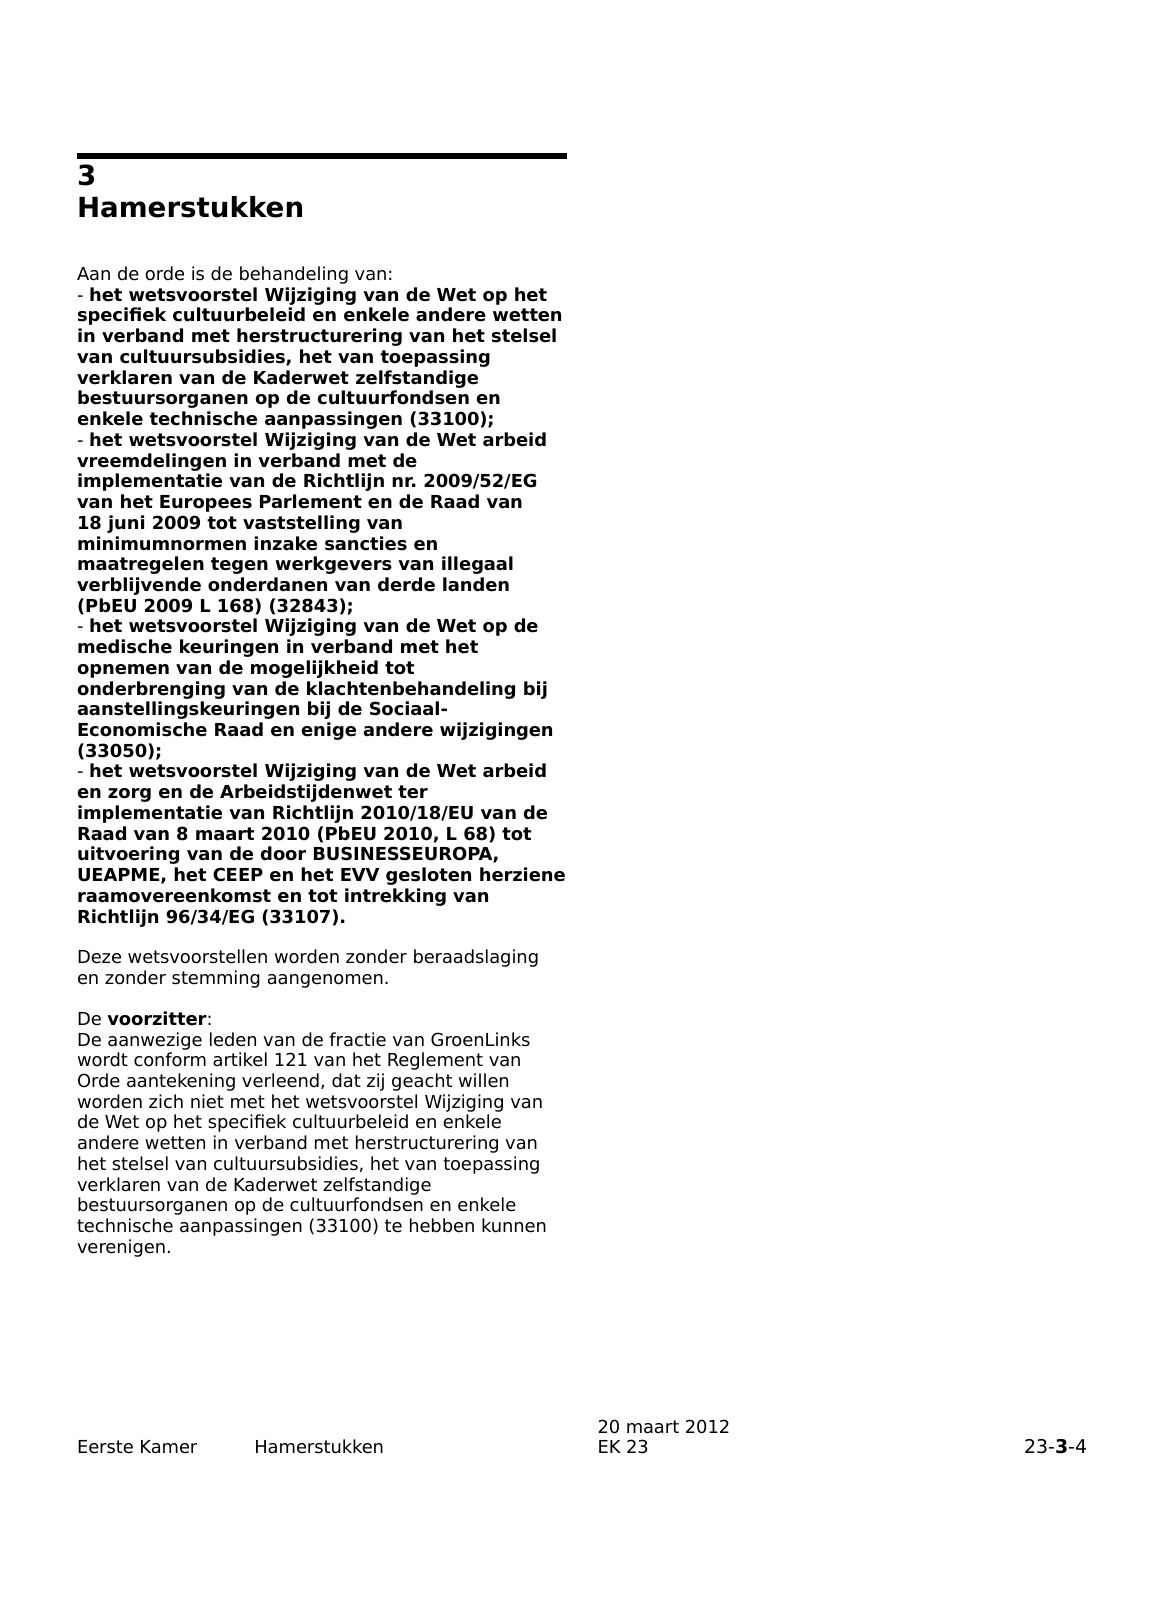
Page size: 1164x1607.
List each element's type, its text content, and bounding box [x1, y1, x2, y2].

text De voorzitter: [77, 1009, 567, 1029]
text - het wetsvoorstel Wijziging van de Wet arbeid vreemdelingen in verband met de implementatie van de Richtlijn nr. 2009/52/EG van het Europees Parlement en de Raad van 18 juni 2009 tot vaststelling van minimumnormen inzake sancties en maatregelen tegen werkgevers van illegaal verblijvende onderdanen van derde landen (PbEU 2009 L 168) (32843); [77, 430, 567, 616]
title 3 Hamerstukken [77, 159, 567, 224]
text Deze wetsvoorstellen worden zonder beraadslaging en zonder stemming aangenomen. [77, 947, 567, 989]
text Aan de orde is de behandeling van: [77, 264, 567, 284]
text - het wetsvoorstel Wijziging van de Wet arbeid en zorg en de Arbeidstijdenwet ter implementatie van Richtlijn 2010/18/EU van de Raad van 8 maart 2010 (PbEU 2010, L 68) tot uitvoering van de door BUSINESSEUROPA, UEAPME, het CEEP en het EVV gesloten herziene raamovereenkomst en tot intrekking van Richtlijn 96/34/EG (33107). [77, 761, 567, 927]
text - het wetsvoorstel Wijziging van de Wet op de medische keuringen in verband met het opnemen van de mogelijkheid tot onderbrenging van de klachtenbehandeling bij aanstellingskeuringen bij de Sociaal-Economische Raad en enige andere wijzigingen (33050); [77, 616, 567, 761]
text De aanwezige leden van de fractie van GroenLinks wordt conform artikel 121 van het Reglement van Orde aantekening verleend, dat zij geacht willen worden zich niet met het wetsvoorstel Wijziging van de Wet op het specifiek cultuurbeleid en enkele andere wetten in verband met herstructurering van het stelsel van cultuursubsidies, het van toepassing verklaren van de Kaderwet zelfstandige bestuursorganen op de cultuurfondsen en enkele technische aanpassingen (33100) te hebben kunnen verenigen. [77, 1029, 567, 1257]
text - het wetsvoorstel Wijziging van de Wet op het specifiek cultuurbeleid en enkele andere wetten in verband met herstructurering van het stelsel van cultuursubsidies, het van toepassing verklaren van de Kaderwet zelfstandige bestuursorganen op de cultuurfondsen en enkele technische aanpassingen (33100); [77, 284, 567, 430]
